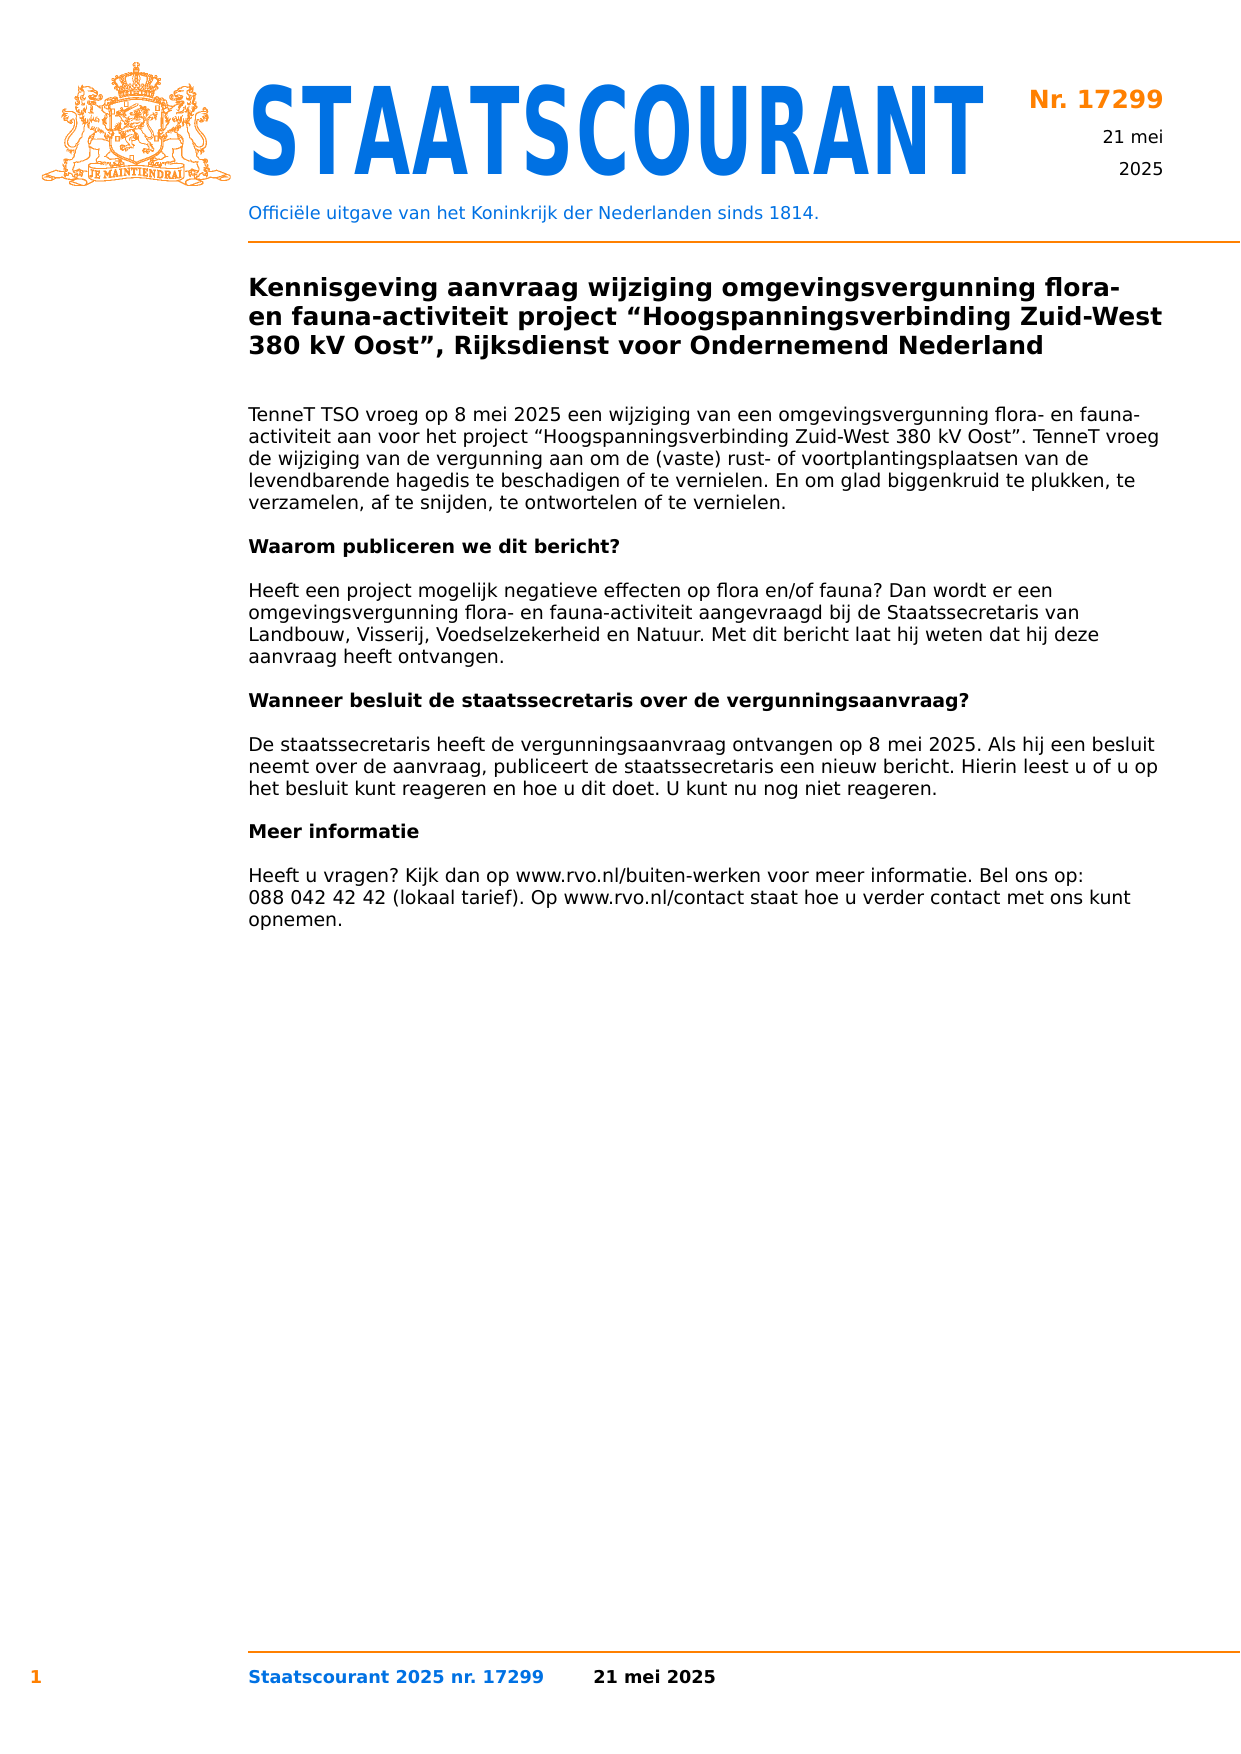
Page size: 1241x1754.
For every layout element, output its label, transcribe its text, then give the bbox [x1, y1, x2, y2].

subtitle Meer informatie [248, 821, 1163, 843]
table_header Nr. 17299 [998, 62, 1240, 121]
table_cell Officiële uitgave van het Koninkrijk der Nederlanden sinds 1814. [248, 203, 1240, 241]
table_header STAATSCOURANT [248, 62, 998, 203]
subtitle Kennisgeving aanvraag wijziging omgevingsvergunning flora- en fauna-activiteit project “Hoogspanningsverbinding Zuid-West 380 kV Oost”, Rijksdienst voor Ondernemend Nederland [248, 273, 1163, 361]
subtitle Waarom publiceren we dit bericht? [248, 536, 1163, 558]
text De staatssecretaris heeft de vergunningsaanvraag ontvangen op 8 mei 2025. Als hij een besluit neemt over de aanvraag, publiceert de staatssecretaris een nieuw bericht. Hierin leest u of u op het besluit kunt reageren en hoe u dit doet. U kunt nu nog niet reageren. [248, 733, 1163, 799]
subtitle Wanneer besluit de staatssecretaris over de vergunningsaanvraag? [248, 690, 1163, 712]
text Heeft een project mogelijk negatieve effecten op flora en/of fauna? Dan wordt er een omgevingsvergunning flora- en fauna-activiteit aangevraagd bij de Staatssecretaris van Landbouw, Visserij, Voedselzekerheid en Natuur. Met dit bericht laat hij weten dat hij deze aanvraag heeft ontvangen. [248, 580, 1163, 668]
table_cell 21 mei [998, 121, 1240, 153]
table_header [25, 62, 248, 241]
table_cell 2025 [998, 153, 1240, 203]
picture [41, 62, 231, 186]
text TenneT TSO vroeg op 8 mei 2025 een wijziging van een omgevingsvergunning flora- en fauna-activiteit aan voor het project “Hoogspanningsverbinding Zuid-West 380 kV Oost”. TenneT vroeg de wijziging van de vergunning aan om de (vaste) rust- of voortplantingsplaatsen van de levendbarende hagedis te beschadigen of te vernielen. En om glad biggenkruid te plukken, te verzamelen, af te snijden, te ontwortelen of te vernielen. [248, 404, 1163, 514]
text Heeft u vragen? Kijk dan op www.rvo.nl/buiten-werken voor meer informatie. Bel ons op: 088 042 42 42 (lokaal tarief). Op www.rvo.nl/contact staat hoe u verder contact met ons kunt opnemen. [248, 865, 1163, 931]
